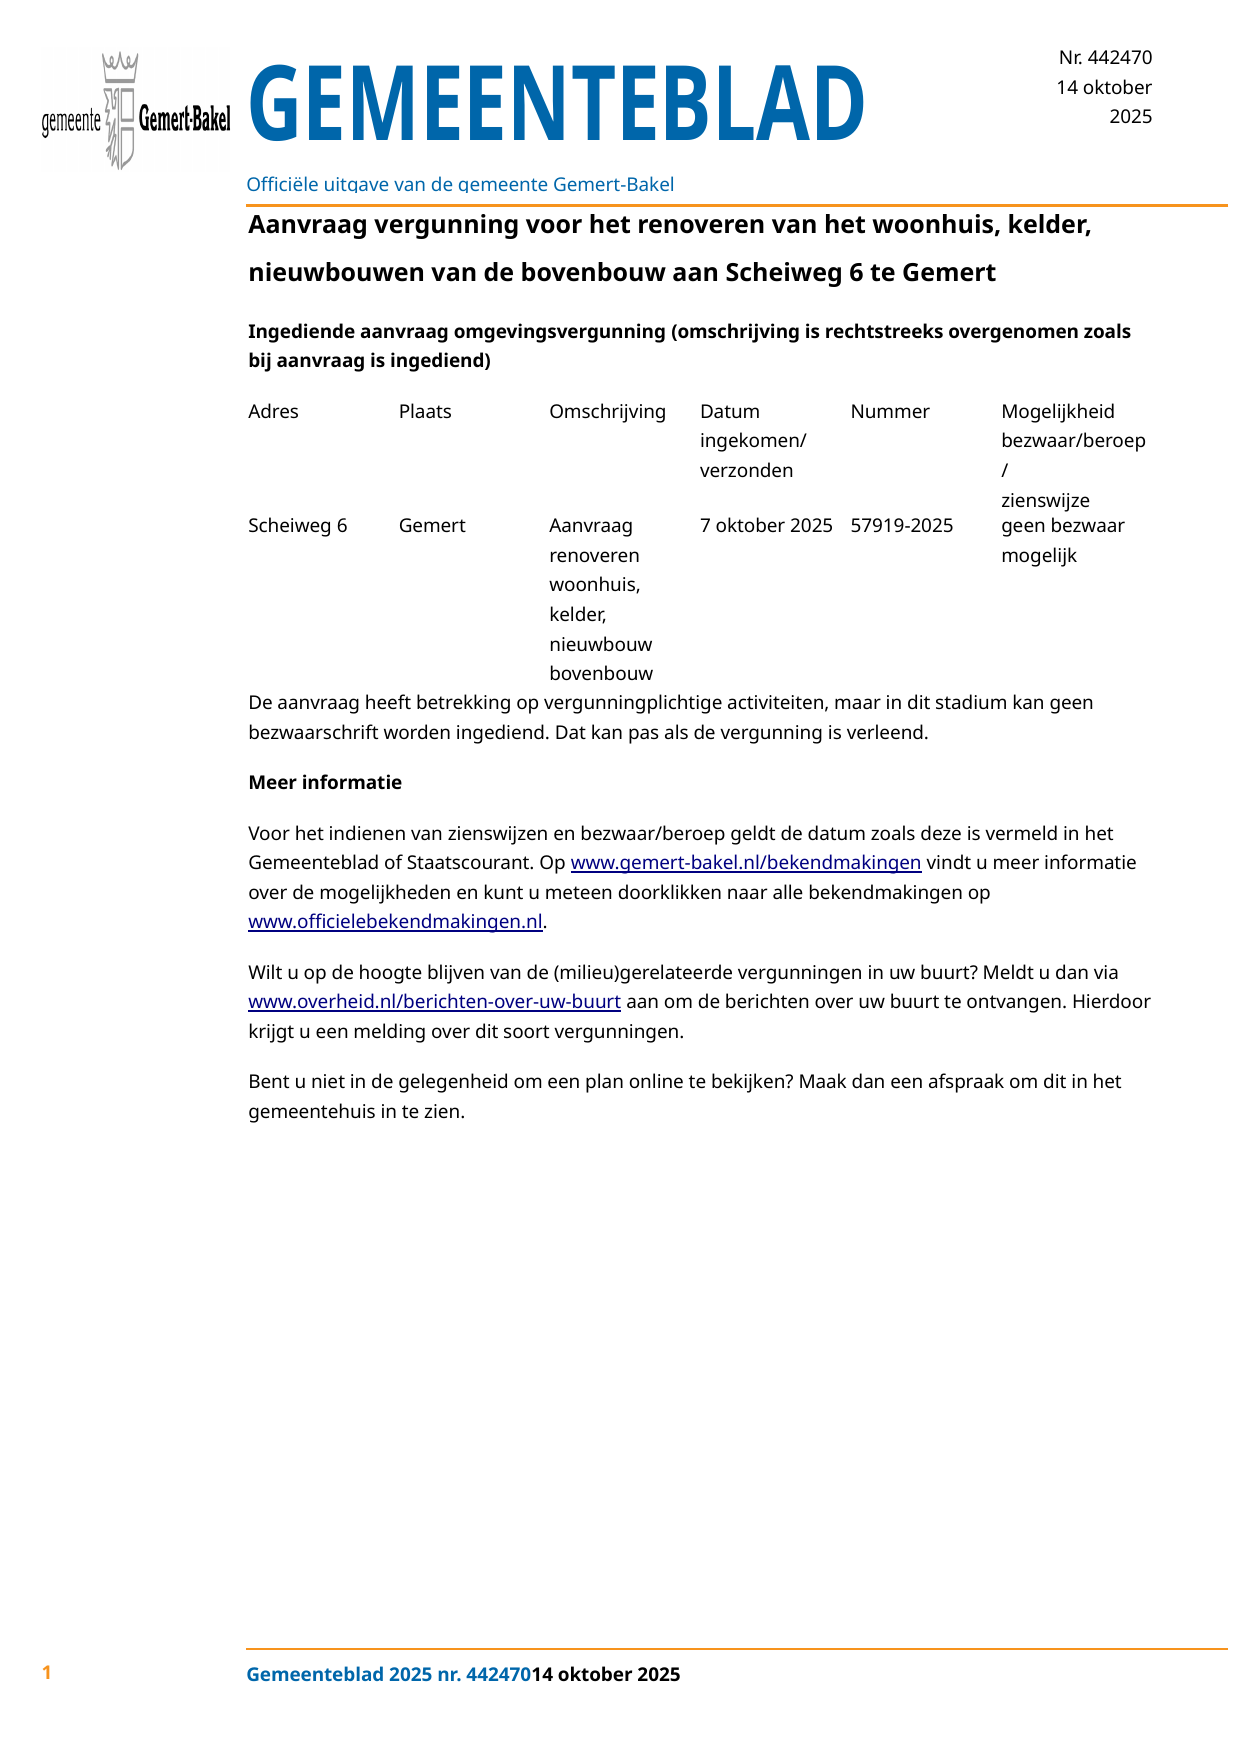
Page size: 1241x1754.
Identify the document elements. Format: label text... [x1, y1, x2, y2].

table_cell geen bezwaar mogelijk [1001, 513, 1152, 686]
table_cell 57919-2025 [850, 513, 1001, 686]
picture [41, 47, 231, 172]
table_cell 7 oktober 2025 [700, 513, 850, 686]
table_header Mogelijkheid bezwaar/beroep/ zienswijze [1001, 398, 1152, 512]
text Wilt u op de hoogte blijven van de (milieu)gerelateerde vergunningen in uw buurt? Meldt u dan via www.overheid.nl/berichten-over-uw-buurt aan om de berichten over uw buurt te ontvangen. Hierdoor krijgt u een melding over dit soort vergunningen. [248, 959, 1152, 1044]
text De aanvraag heeft betrekking op vergunningplichtige activiteiten, maar in dit stadium kan geen bezwaarschrift worden ingediend. Dat kan pas als de vergunning is verleend. [248, 689, 1152, 745]
text Aanvraag vergunning voor het renoveren van het woonhuis, kelder, nieuwbouwen van de bovenbouw aan Scheiweg 6 te Gemert [248, 207, 1152, 288]
text Meer informatie [248, 769, 1152, 795]
table_cell Aanvraag renoveren woonhuis, kelder, nieuwbouw bovenbouw [549, 513, 700, 686]
table_header Datum ingekomen/ verzonden [700, 398, 850, 512]
table_cell Gemert [399, 513, 549, 686]
table_cell Scheiweg 6 [248, 513, 398, 686]
text Voor het indienen van zienswijzen en bezwaar/beroep geldt de datum zoals deze is vermeld in het Gemeenteblad of Staatscourant. Op www.gemert-bakel.nl/bekendmakingen vindt u meer informatie over de mogelijkheden en kunt u meteen doorklikken naar alle bekendmakingen op www.officielebekendmakingen.nl. [248, 820, 1152, 934]
text Ingediende aanvraag omgevingsvergunning (omschrijving is rechtstreeks overgenomen zoals bij aanvraag is ingediend) [248, 318, 1152, 373]
table_header Adres [248, 398, 398, 512]
table_header Plaats [399, 398, 549, 512]
table_header Omschrijving [549, 398, 700, 512]
table_header Nummer [850, 398, 1001, 512]
text Bent u niet in de gelegenheid om een plan online te bekijken? Maak dan een afspraak om dit in het gemeentehuis in te zien. [248, 1068, 1152, 1124]
